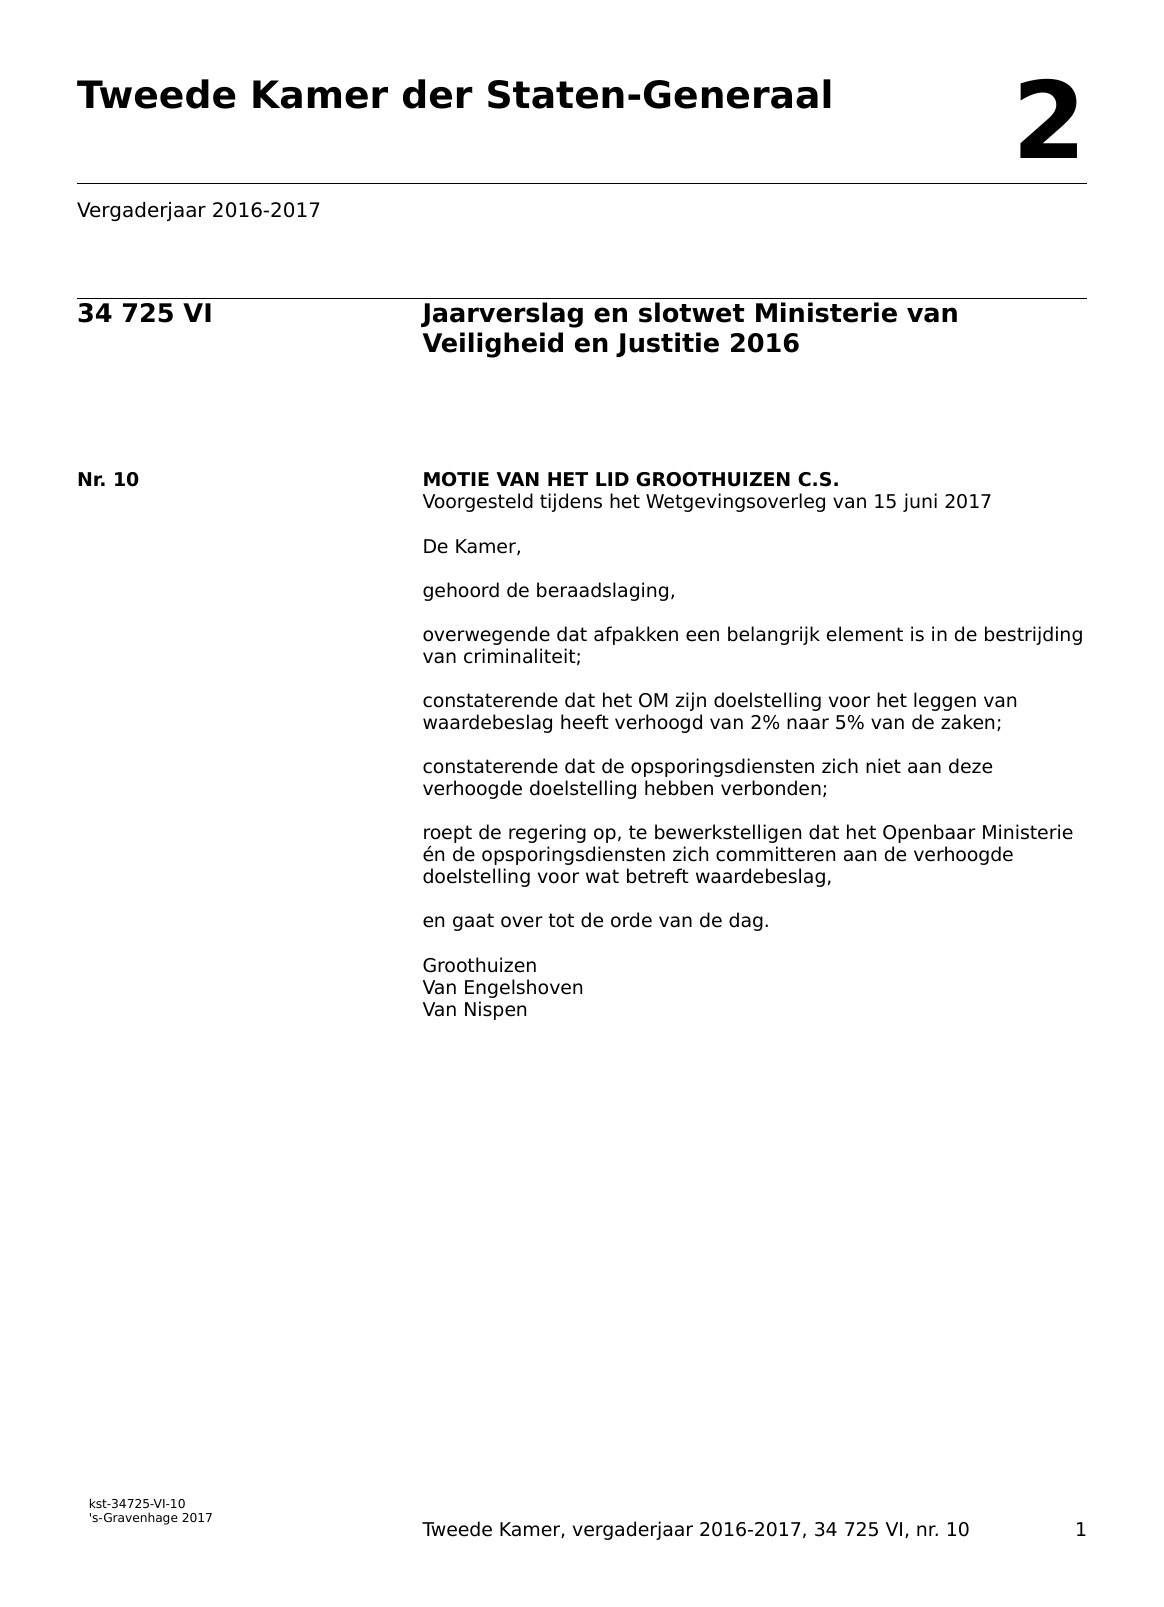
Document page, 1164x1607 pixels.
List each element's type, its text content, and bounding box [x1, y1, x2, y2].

text Groothuizen [422, 954, 1087, 977]
text en gaat over tot de orde van de dag. [422, 910, 1087, 932]
text Voorgesteld tijdens het Wetgevingsoverleg van 15 juni 2017 [422, 491, 1087, 513]
text Van Nispen [422, 998, 1087, 1021]
subtitle 34 725 VI Jaarverslag en slotwet Ministerie van Veiligheid en Justitie 2016 [77, 299, 1087, 358]
text constaterende dat de opsporingsdiensten zich niet aan deze verhoogde doelstelling hebben verbonden; [422, 756, 1087, 800]
text Van Engelshoven [422, 977, 1087, 998]
table_header Tweede Kamer der Staten-Generaal [77, 59, 886, 183]
table_cell Vergaderjaar 2016-2017 [77, 184, 1087, 298]
text 's-Gravenhage 2017 [88, 1511, 323, 1525]
text roept de regering op, te bewerkstelligen dat het Openbaar Ministerie én de opsporingsdiensten zich committeren aan de verhoogde doelstelling voor wat betreft waardebeslag, [422, 822, 1087, 888]
subtitle Nr. 10 MOTIE VAN HET LID GROOTHUIZEN C.S. [77, 469, 1087, 491]
text gehoord de beraadslaging, [422, 580, 1087, 602]
text kst-34725-VI-10 [88, 1497, 323, 1511]
text De Kamer, [422, 536, 1087, 557]
table_header 2 [886, 59, 1087, 183]
text overwegende dat afpakken een belangrijk element is in de bestrijding van criminaliteit; [422, 624, 1087, 668]
text constaterende dat het OM zijn doelstelling voor het leggen van waardebeslag heeft verhoogd van 2% naar 5% van de zaken; [422, 690, 1087, 734]
